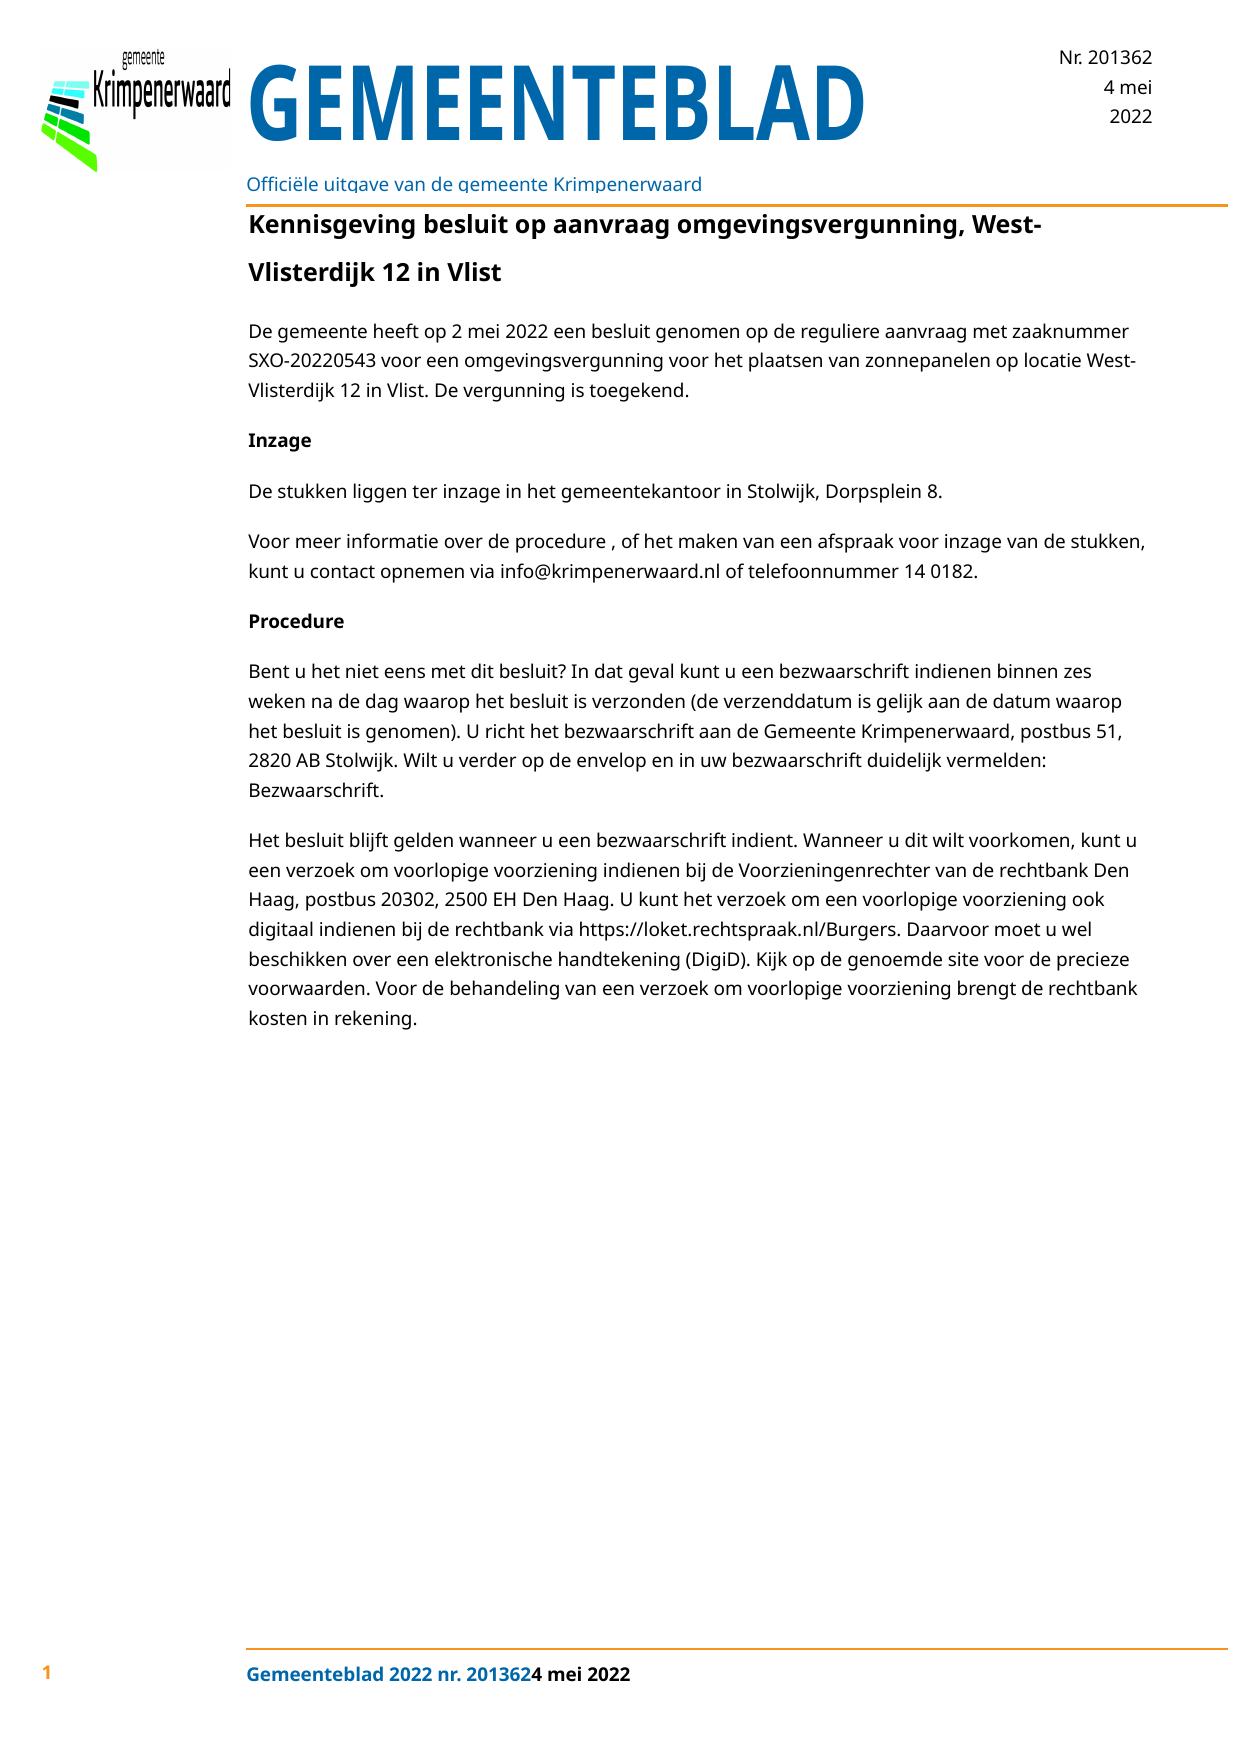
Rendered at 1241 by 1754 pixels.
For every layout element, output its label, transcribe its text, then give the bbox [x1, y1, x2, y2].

text Inzage [248, 427, 1152, 453]
picture [41, 47, 231, 172]
text De stukken liggen ter inzage in het gemeentekantoor in Stolwijk, Dorpsplein 8. [248, 478, 1152, 504]
text Bent u het niet eens met dit besluit? In dat geval kunt u een bezwaarschrift indienen binnen zes weken na de dag waarop het besluit is verzonden (de verzenddatum is gelijk aan de datum waarop het besluit is genomen). U richt het bezwaarschrift aan de Gemeente Krimpenerwaard, postbus 51, 2820 AB Stolwijk. Wilt u verder op de envelop en in uw bezwaarschrift duidelijk vermelden: Bezwaarschrift. [248, 659, 1152, 803]
text Voor meer informatie over de procedure , of het maken van een afspraak voor inzage van de stukken, kunt u contact opnemen via info@krimpenerwaard.nl of telefoonnummer 14 0182. [248, 528, 1152, 584]
text De gemeente heeft op 2 mei 2022 een besluit genomen op de reguliere aanvraag met zaaknummer SXO-20220543 voor een omgevingsvergunning voor het plaatsen van zonnepanelen op locatie West-Vlisterdijk 12 in Vlist. De vergunning is toegekend. [248, 318, 1152, 403]
text Kennisgeving besluit op aanvraag omgevingsvergunning, West-Vlisterdijk 12 in Vlist [248, 207, 1152, 288]
text Procedure [248, 608, 1152, 634]
text Het besluit blijft gelden wanneer u een bezwaarschrift indient. Wanneer u dit wilt voorkomen, kunt u een verzoek om voorlopige voorziening indienen bij de Voorzieningenrechter van de rechtbank Den Haag, postbus 20302, 2500 EH Den Haag. U kunt het verzoek om een voorlopige voorziening ook digitaal indienen bij de rechtbank via https://loket.rechtspraak.nl/Burgers. Daarvoor moet u wel beschikken over een elektronische handtekening (DigiD). Kijk op de genoemde site voor de precieze voorwaarden. Voor de behandeling van een verzoek om voorlopige voorziening brengt de rechtbank kosten in rekening. [248, 827, 1152, 1031]
